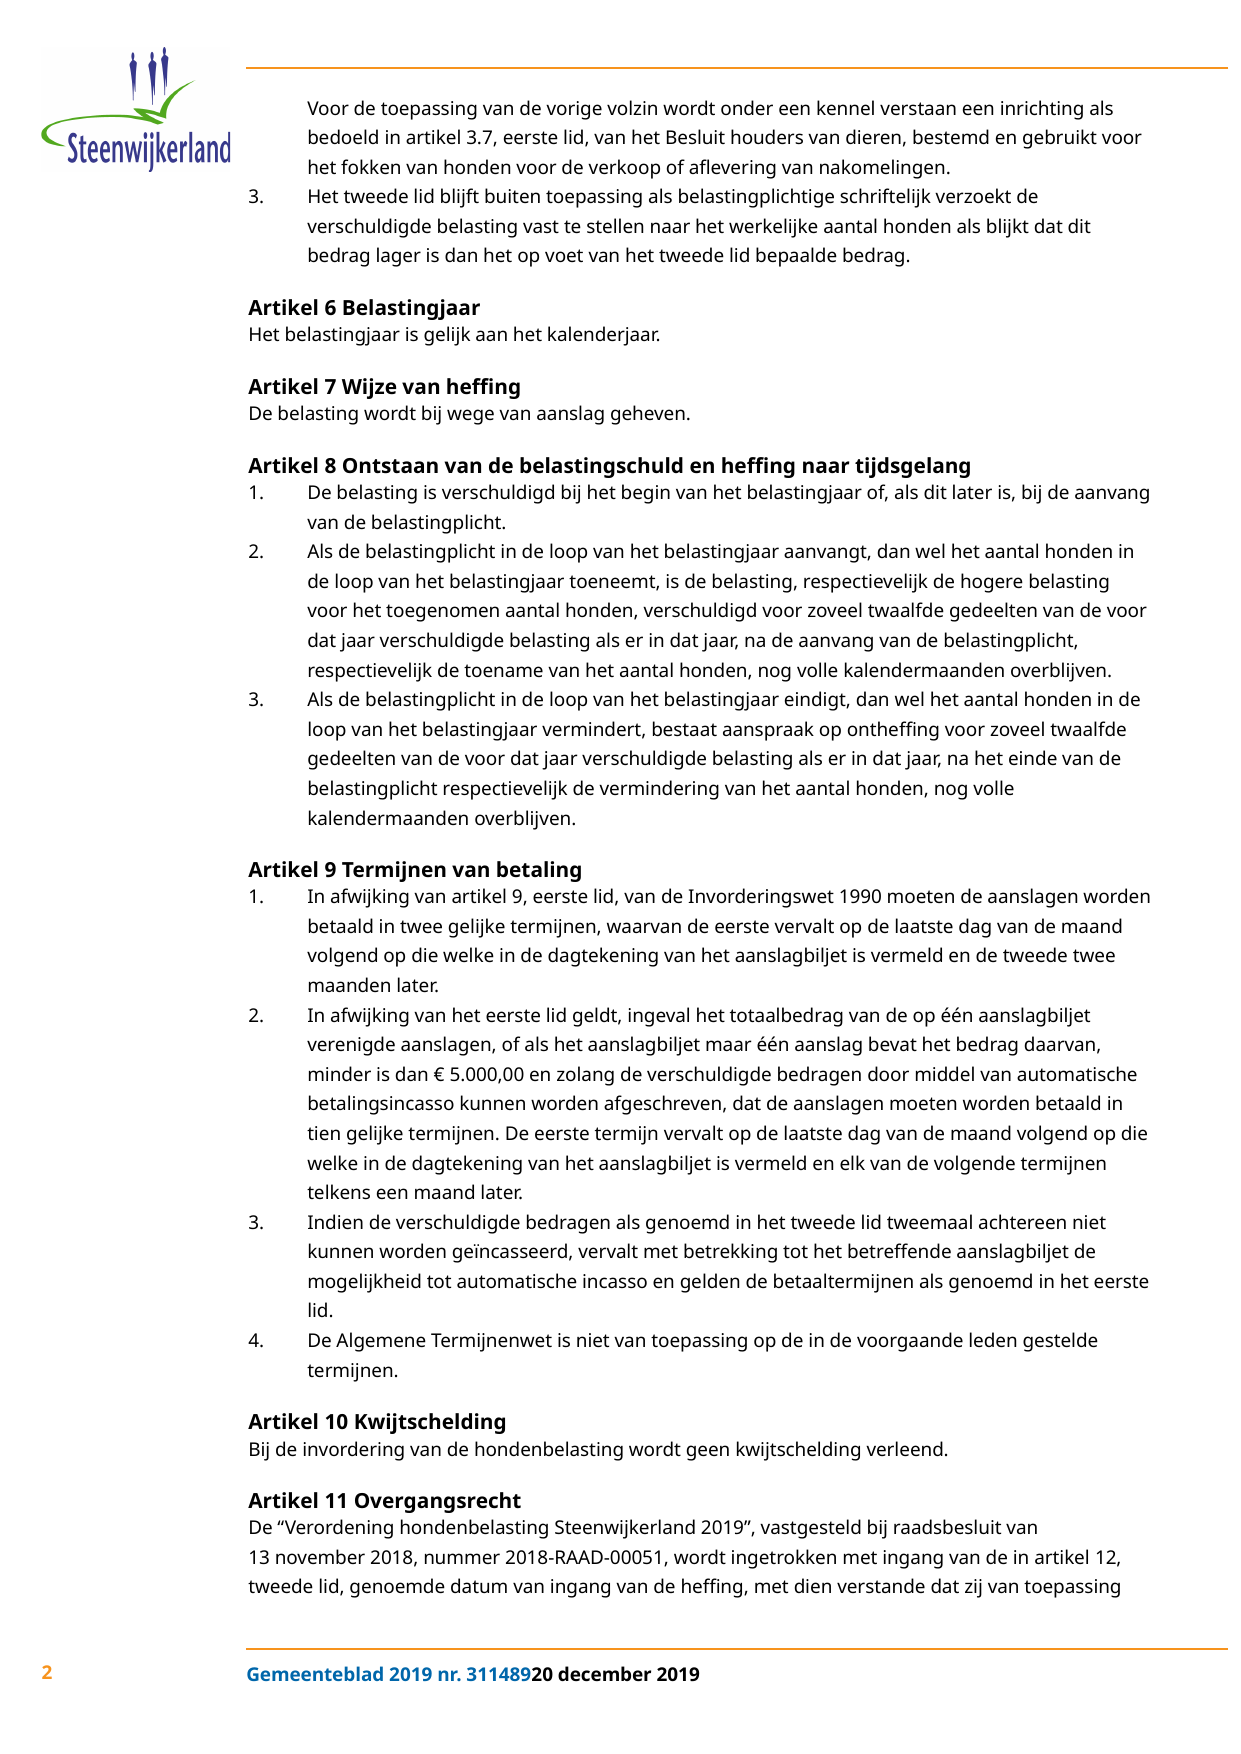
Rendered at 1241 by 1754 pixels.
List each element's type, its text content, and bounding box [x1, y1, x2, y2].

list Voor de toepassing van de vorige volzin wordt onder een kennel verstaan een inrichting als bedoeld in artikel 3.7, eerste lid, van het Besluit houders van dieren, bestemd en gebruikt voor het fokken van honden voor de verkoop of aflevering van nakomelingen. [248, 95, 1152, 180]
text Bij de invordering van de hondenbelasting wordt geen kwijtschelding verleend. [248, 1436, 1152, 1461]
text Artikel 7 Wijze van heffing [248, 372, 1152, 400]
list In afwijking van het eerste lid geldt, ingeval het totaalbedrag van de op één aanslagbiljet verenigde aanslagen, of als het aanslagbiljet maar één aanslag bevat het bedrag daarvan, minder is dan € 5.000,00 en zolang de verschuldigde bedragen door middel van automatische betalingsincasso kunnen worden afgeschreven, dat de aanslagen moeten worden betaald in tien gelijke termijnen. De eerste termijn vervalt op de laatste dag van de maand volgend op die welke in de dagtekening van het aanslagbiljet is vermeld en elk van de volgende termijnen telkens een maand later. [248, 1002, 1152, 1205]
text De belasting wordt bij wege van aanslag geheven. [248, 400, 1152, 426]
list Als de belastingplicht in de loop van het belastingjaar aanvangt, dan wel het aantal honden in de loop van het belastingjaar toeneemt, is de belasting, respectievelijk de hogere belasting voor het toegenomen aantal honden, verschuldigd voor zoveel twaalfde gedeelten van de voor dat jaar verschuldigde belasting als er in dat jaar, na de aanvang van de belastingplicht, respectievelijk de toename van het aantal honden, nog volle kalendermaanden overblijven. [248, 538, 1152, 682]
list Indien de verschuldigde bedragen als genoemd in het tweede lid tweemaal achtereen niet kunnen worden geïncasseerd, vervalt met betrekking tot het betreffende aanslagbiljet de mogelijkheid tot automatische incasso en gelden de betaaltermijnen als genoemd in het eerste lid. [248, 1209, 1152, 1323]
text De “Verordening hondenbelasting Steenwijkerland 2019”, vastgesteld bij raadsbesluit van 13 november 2018, nummer 2018-RAAD-00051, wordt ingetrokken met ingang van de in artikel 12, tweede lid, genoemde datum van ingang van de heffing, met dien verstande dat zij van toepassing [248, 1514, 1152, 1599]
picture [41, 47, 231, 172]
list Als de belastingplicht in de loop van het belastingjaar eindigt, dan wel het aantal honden in de loop van het belastingjaar vermindert, bestaat aanspraak op ontheffing voor zoveel twaalfde gedeelten van de voor dat jaar verschuldigde belasting als er in dat jaar, na het einde van de belastingplicht respectievelijk de vermindering van het aantal honden, nog volle kalendermaanden overblijven. [248, 686, 1152, 830]
text Artikel 11 Overgangsrecht [248, 1486, 1152, 1514]
text Artikel 6 Belastingjaar [248, 293, 1152, 322]
list De belasting is verschuldigd bij het begin van het belastingjaar of, als dit later is, bij de aanvang van de belastingplicht. [248, 479, 1152, 534]
text Artikel 10 Kwijtschelding [248, 1407, 1152, 1436]
list De Algemene Termijnenwet is niet van toepassing op de in de voorgaande leden gestelde termijnen. [248, 1327, 1152, 1383]
text Artikel 8 Ontstaan van de belastingschuld en heffing naar tijdsgelang [248, 451, 1152, 479]
list Het tweede lid blijft buiten toepassing als belastingplichtige schriftelijk verzoekt de verschuldigde belasting vast te stellen naar het werkelijke aantal honden als blijkt dat dit bedrag lager is dan het op voet van het tweede lid bepaalde bedrag. [248, 183, 1152, 268]
text Het belastingjaar is gelijk aan het kalenderjaar. [248, 322, 1152, 347]
text Artikel 9 Termijnen van betaling [248, 855, 1152, 883]
list In afwijking van artikel 9, eerste lid, van de Invorderingswet 1990 moeten de aanslagen worden betaald in twee gelijke termijnen, waarvan de eerste vervalt op de laatste dag van de maand volgend op die welke in de dagtekening van het aanslagbiljet is vermeld en de tweede twee maanden later. [248, 883, 1152, 998]
